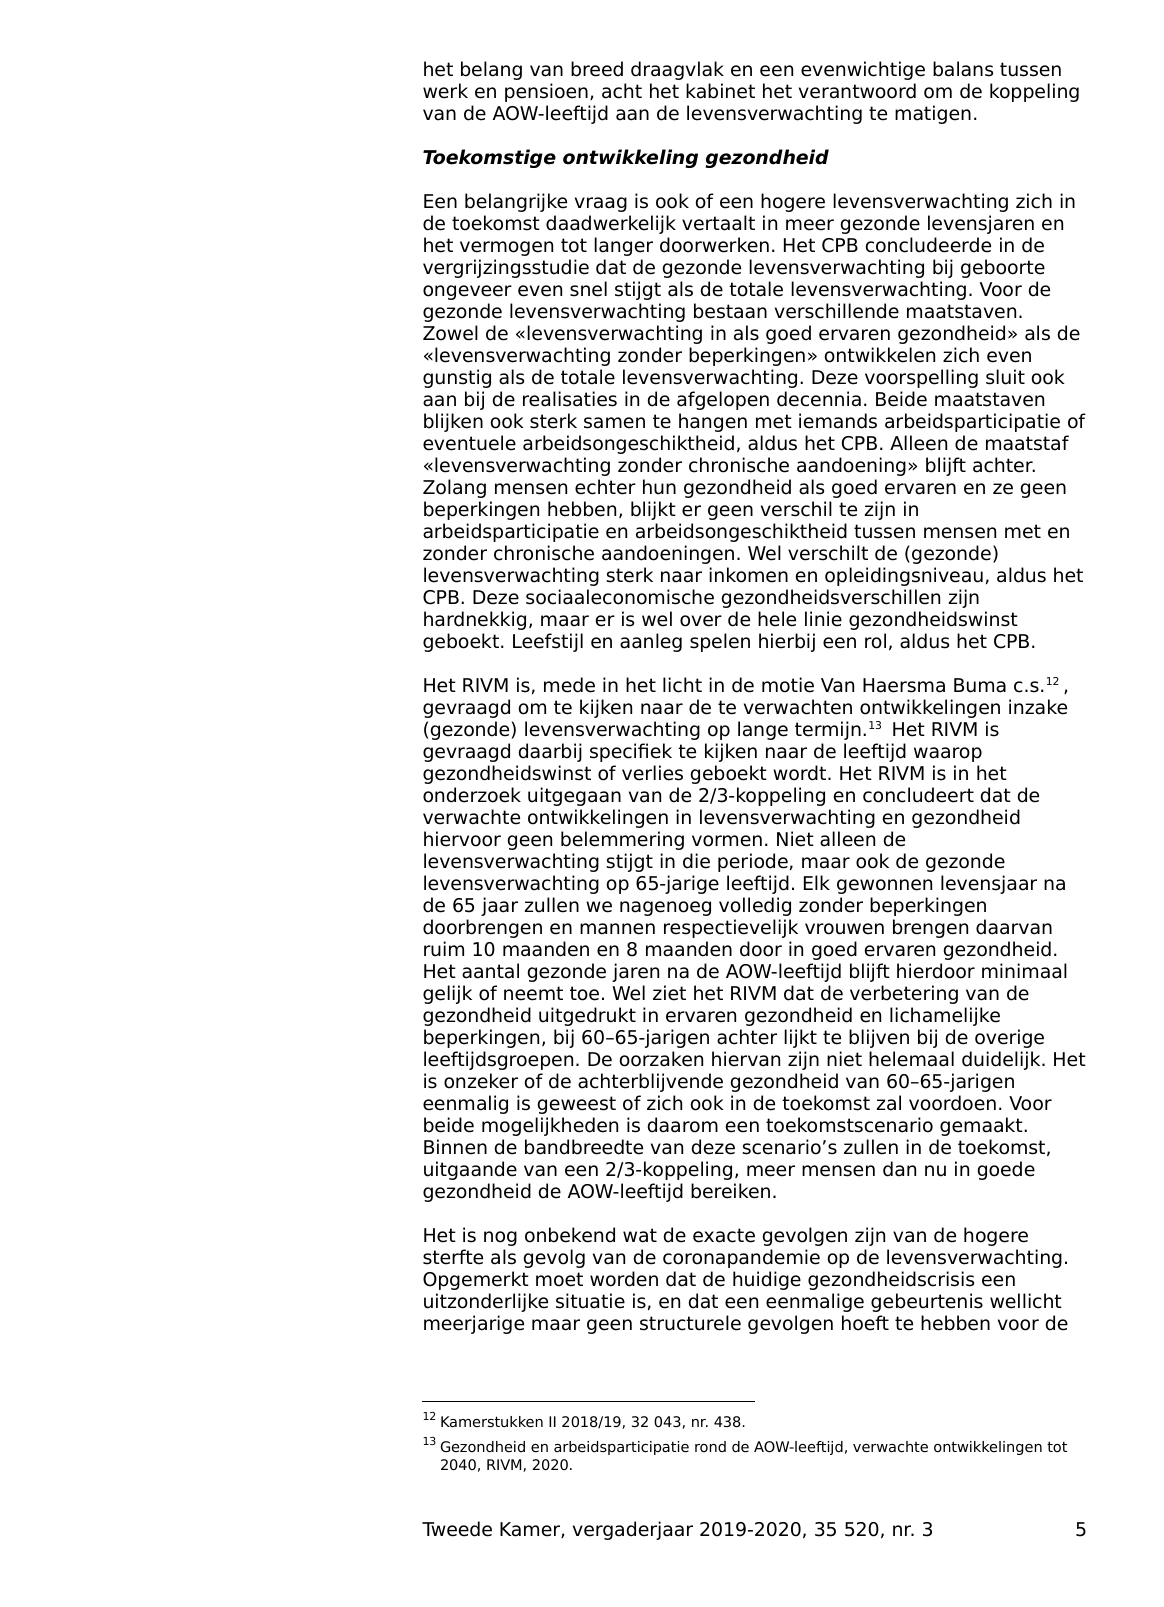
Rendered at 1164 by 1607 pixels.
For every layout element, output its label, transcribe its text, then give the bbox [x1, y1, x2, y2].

text Het RIVM is, mede in het licht in de motie Van Haersma Buma c.s., gevraagd om te kijken naar de te verwachten ontwikkelingen inzake (gezonde) levensverwachting op lange termijn. Het RIVM is gevraagd daarbij specifiek te kijken naar de leeftijd waarop gezondheidswinst of verlies geboekt wordt. Het RIVM is in het onderzoek uitgegaan van de 2/3-koppeling en concludeert dat de verwachte ontwikkelingen in levensverwachting en gezondheid hiervoor geen belemmering vormen. Niet alleen de levensverwachting stijgt in die periode, maar ook de gezonde levensverwachting op 65-jarige leeftijd. Elk gewonnen levensjaar na de 65 jaar zullen we nagenoeg volledig zonder beperkingen doorbrengen en mannen respectievelijk vrouwen brengen daarvan ruim 10 maanden en 8 maanden door in goed ervaren gezondheid. Het aantal gezonde jaren na de AOW-leeftijd blijft hierdoor minimaal gelijk of neemt toe. Wel ziet het RIVM dat de verbetering van de gezondheid uitgedrukt in ervaren gezondheid en lichamelijke beperkingen, bij 60–65-jarigen achter lijkt te blijven bij de overige leeftijdsgroepen. De oorzaken hiervan zijn niet helemaal duidelijk. Het is onzeker of de achterblijvende gezondheid van 60–65-jarigen eenmalig is geweest of zich ook in de toekomst zal voordoen. Voor beide mogelijkheden is daarom een toekomstscenario gemaakt. Binnen de bandbreedte van deze scenario’s zullen in de toekomst, uitgaande van een 2/3-koppeling, meer mensen dan nu in goede gezondheid de AOW-leeftijd bereiken. [422, 675, 1087, 1203]
text Het is nog onbekend wat de exacte gevolgen zijn van de hogere sterfte als gevolg van de coronapandemie op de levensverwachting. Opgemerkt moet worden dat de huidige gezondheidscrisis een uitzonderlijke situatie is, en dat een eenmalige gebeurtenis wellicht meerjarige maar geen structurele gevolgen hoeft te hebben voor de [422, 1225, 1087, 1335]
subtitle Toekomstige ontwikkeling gezondheid [422, 147, 1087, 169]
text het belang van breed draagvlak en een evenwichtige balans tussen werk en pensioen, acht het kabinet het verantwoord om de koppeling van de AOW-leeftijd aan de levensverwachting te matigen. [422, 59, 1087, 125]
text Gezondheid en arbeidsparticipatie rond de AOW-leeftijd, verwachte ontwikkelingen tot 2040, RIVM, 2020. [422, 1435, 1087, 1474]
text Een belangrijke vraag is ook of een hogere levensverwachting zich in de toekomst daadwerkelijk vertaalt in meer gezonde levensjaren en het vermogen tot langer doorwerken. Het CPB concludeerde in de vergrijzingsstudie dat de gezonde levensverwachting bij geboorte ongeveer even snel stijgt als de totale levensverwachting. Voor de gezonde levensverwachting bestaan verschillende maatstaven. Zowel de «levensverwachting in als goed ervaren gezondheid» als de «levensverwachting zonder beperkingen» ontwikkelen zich even gunstig als de totale levensverwachting. Deze voorspelling sluit ook aan bij de realisaties in de afgelopen decennia. Beide maatstaven blijken ook sterk samen te hangen met iemands arbeidsparticipatie of eventuele arbeidsongeschiktheid, aldus het CPB. Alleen de maatstaf «levensverwachting zonder chronische aandoening» blijft achter. Zolang mensen echter hun gezondheid als goed ervaren en ze geen beperkingen hebben, blijkt er geen verschil te zijn in arbeidsparticipatie en arbeidsongeschiktheid tussen mensen met en zonder chronische aandoeningen. Wel verschilt de (gezonde) levensverwachting sterk naar inkomen en opleidingsniveau, aldus het CPB. Deze sociaaleconomische gezondheidsverschillen zijn hardnekkig, maar er is wel over de hele linie gezondheidswinst geboekt. Leefstijl en aanleg spelen hierbij een rol, aldus het CPB. [422, 191, 1087, 653]
text Kamerstukken II 2018/19, 32 043, nr. 438. [422, 1410, 1087, 1432]
